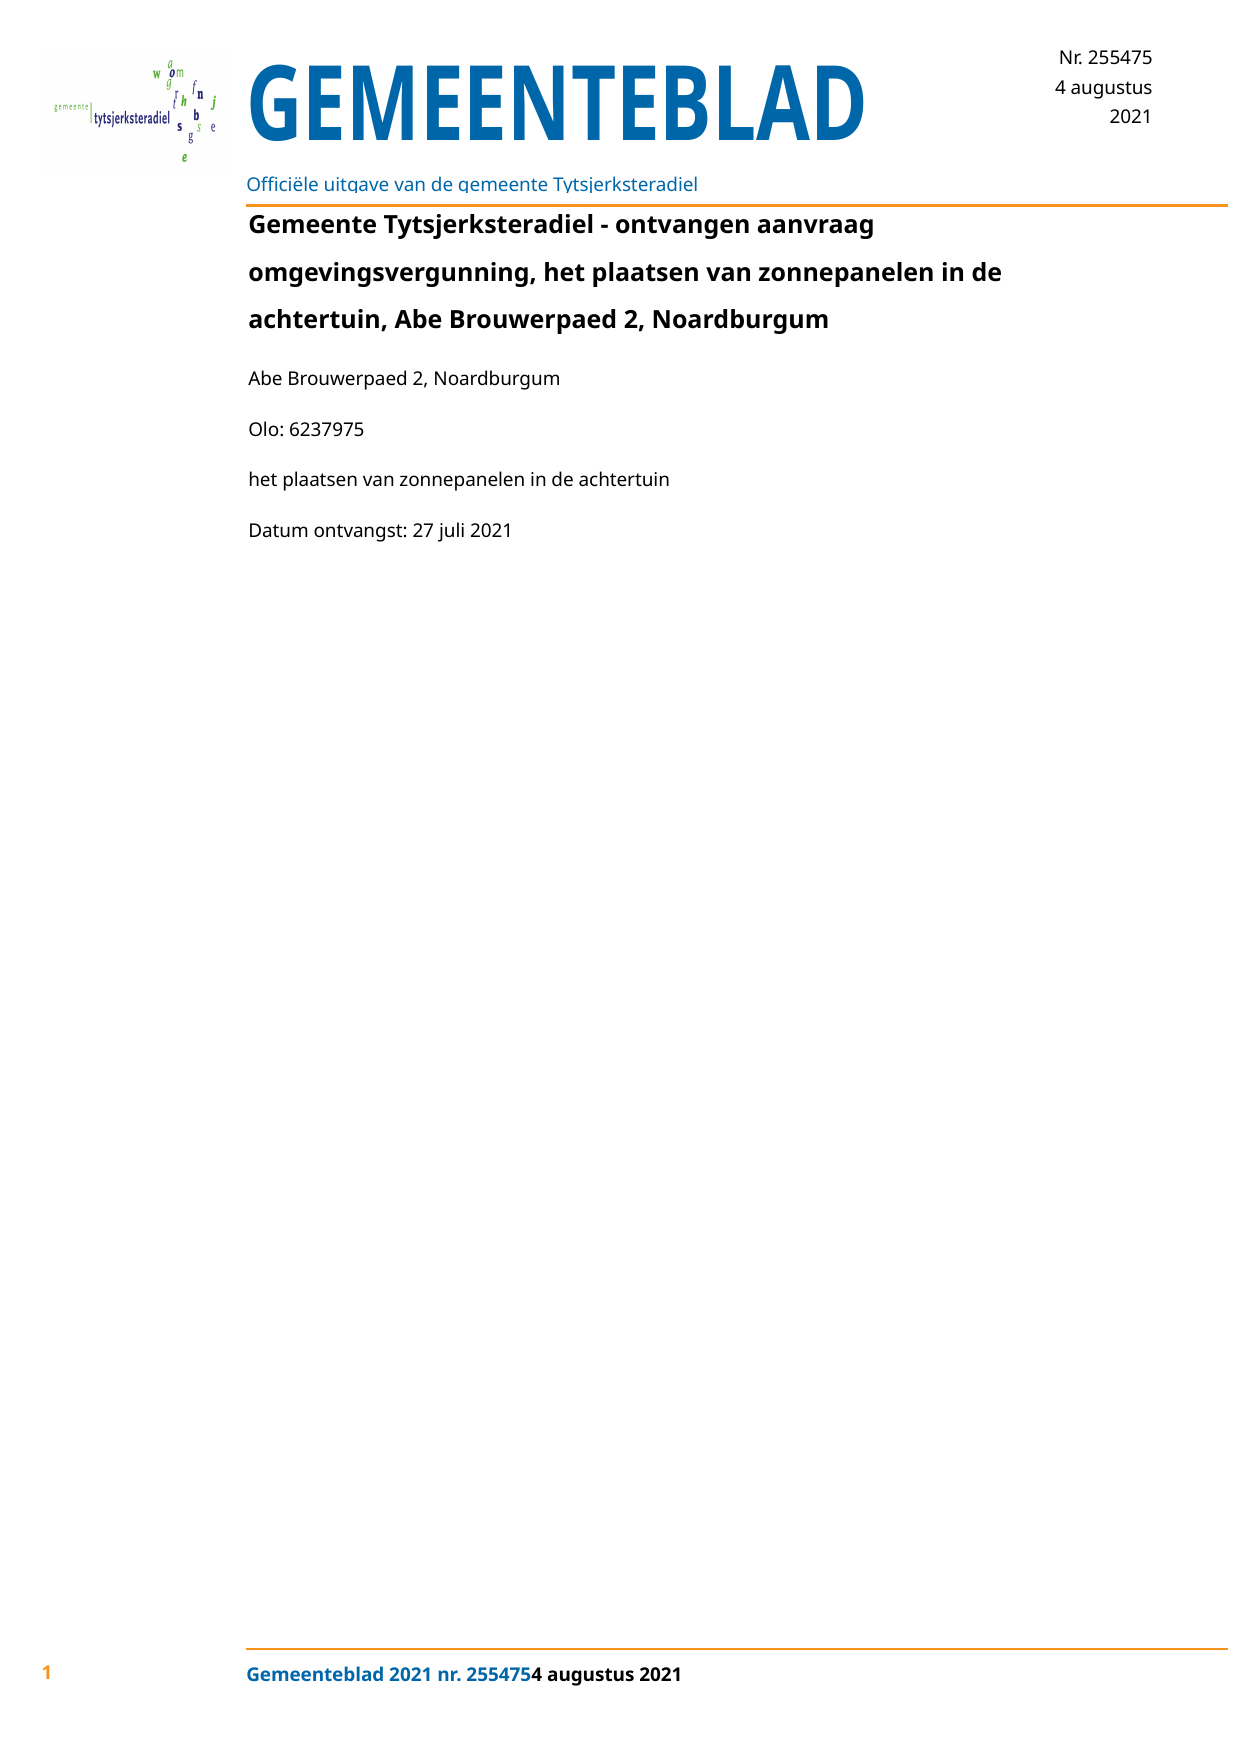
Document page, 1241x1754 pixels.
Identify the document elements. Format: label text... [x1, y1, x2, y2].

text Abe Brouwerpaed 2, Noardburgum [248, 366, 1152, 391]
text het plaatsen van zonnepanelen in de achtertuin [248, 466, 1152, 492]
picture [41, 47, 231, 172]
text Olo: 6237975 [248, 416, 1152, 442]
text Gemeente Tytsjerksteradiel - ontvangen aanvraag omgevingsvergunning, het plaatsen van zonnepanelen in de achtertuin, Abe Brouwerpaed 2, Noardburgum [248, 207, 1152, 336]
text Datum ontvangst: 27 juli 2021 [248, 517, 1152, 542]
